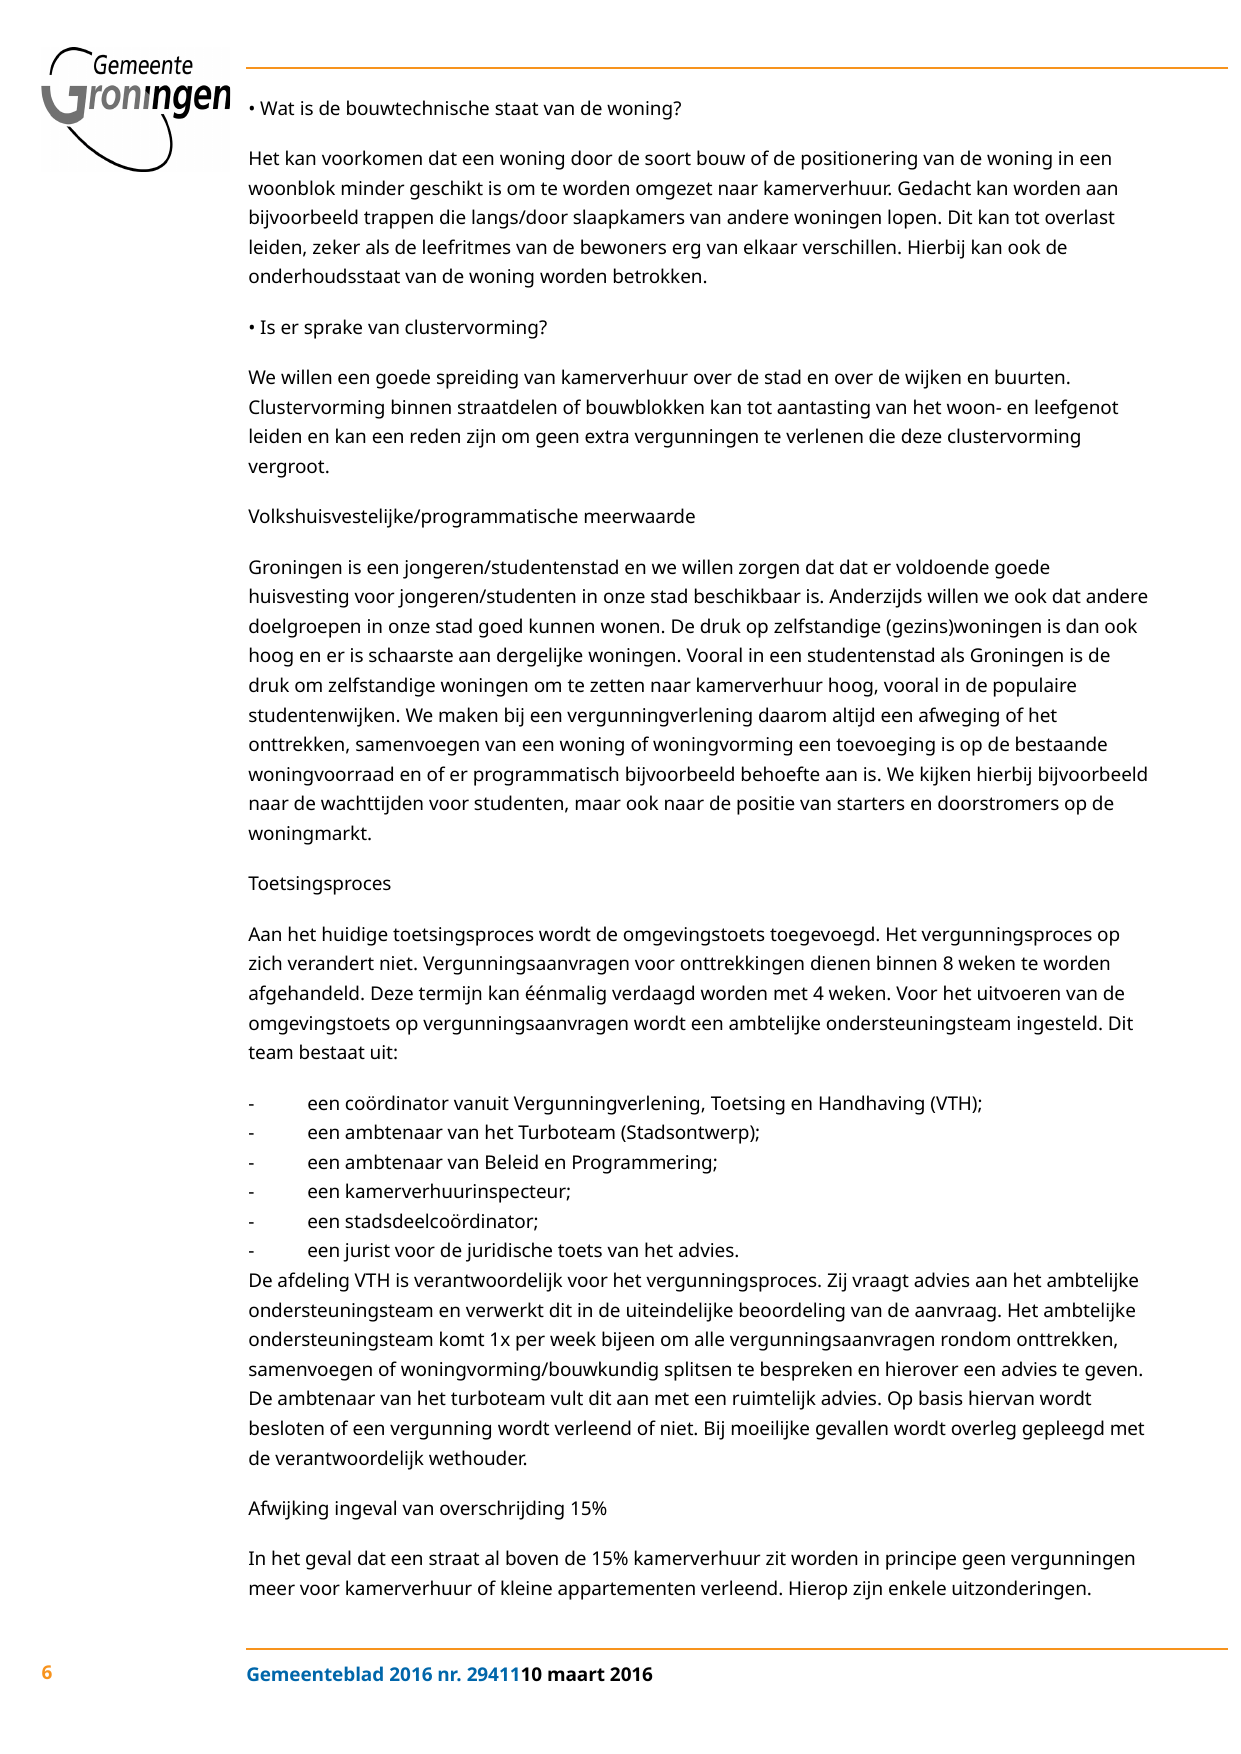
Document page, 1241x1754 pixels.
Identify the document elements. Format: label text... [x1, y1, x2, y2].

text Aan het huidige toetsingsproces wordt de omgevingstoets toegevoegd. Het vergunningsproces op zich verandert niet. Vergunningsaanvragen voor onttrekkingen dienen binnen 8 weken te worden afgehandeld. Deze termijn kan éénmalig verdaagd worden met 4 weken. Voor het uitvoeren van de omgevingstoets op vergunningsaanvragen wordt een ambtelijke ondersteuningsteam ingesteld. Dit team bestaat uit: [248, 921, 1152, 1065]
text • Wat is de bouwtechnische staat van de woning? [248, 95, 1152, 121]
text Het kan voorkomen dat een woning door de soort bouw of de positionering van de woning in een woonblok minder geschikt is om te worden omgezet naar kamerverhuur. Gedacht kan worden aan bijvoorbeeld trappen die langs/door slaapkamers van andere woningen lopen. Dit kan tot overlast leiden, zeker als de leefritmes van de bewoners erg van elkaar verschillen. Hierbij kan ook de onderhoudsstaat van de woning worden betrokken. [248, 145, 1152, 289]
list een kamerverhuurinspecteur; [248, 1178, 1152, 1204]
text Toetsingsproces [248, 871, 1152, 896]
list een ambtenaar van Beleid en Programmering; [248, 1149, 1152, 1175]
list een coördinator vanuit Vergunningverlening, Toetsing en Handhaving (VTH); [248, 1090, 1152, 1116]
picture [41, 47, 231, 172]
text • Is er sprake van clustervorming? [248, 314, 1152, 340]
list een ambtenaar van het Turboteam (Stadsontwerp); [248, 1119, 1152, 1145]
text Groningen is een jongeren/studentenstad en we willen zorgen dat dat er voldoende goede huisvesting voor jongeren/studenten in onze stad beschikbaar is. Anderzijds willen we ook dat andere doelgroepen in onze stad goed kunnen wonen. De druk op zelfstandige (gezins)woningen is dan ook hoog en er is schaarste aan dergelijke woningen. Vooral in een studentenstad als Groningen is de druk om zelfstandige woningen om te zetten naar kamerverhuur hoog, vooral in de populaire studentenwijken. We maken bij een vergunningverlening daarom altijd een afweging of het onttrekken, samenvoegen van een woning of woningvorming een toevoeging is op de bestaande woningvoorraad en of er programmatisch bijvoorbeeld behoefte aan is. We kijken hierbij bijvoorbeeld naar de wachttijden voor studenten, maar ook naar de positie van starters en doorstromers op de woningmarkt. [248, 554, 1152, 846]
text De afdeling VTH is verantwoordelijk voor het vergunningsproces. Zij vraagt advies aan het ambtelijke ondersteuningsteam en verwerkt dit in de uiteindelijke beoordeling van de aanvraag. Het ambtelijke ondersteuningsteam komt 1x per week bijeen om alle vergunningsaanvragen rondom onttrekken, samenvoegen of woningvorming/bouwkundig splitsen te bespreken en hierover een advies te geven. De ambtenaar van het turboteam vult dit aan met een ruimtelijk advies. Op basis hiervan wordt besloten of een vergunning wordt verleend of niet. Bij moeilijke gevallen wordt overleg gepleegd met de verantwoordelijk wethouder. [248, 1267, 1152, 1471]
list een jurist voor de juridische toets van het advies. [248, 1238, 1152, 1263]
list een stadsdeelcoördinator; [248, 1208, 1152, 1234]
text We willen een goede spreiding van kamerverhuur over de stad en over de wijken en buurten. Clustervorming binnen straatdelen of bouwblokken kan tot aantasting van het woon- en leefgenot leiden en kan een reden zijn om geen extra vergunningen te verlenen die deze clustervorming vergroot. [248, 364, 1152, 479]
text Afwijking ingeval van overschrijding 15% [248, 1495, 1152, 1521]
text Volkshuisvestelijke/programmatische meerwaarde [248, 503, 1152, 529]
text In het geval dat een straat al boven de 15% kamerverhuur zit worden in principe geen vergunningen meer voor kamerverhuur of kleine appartementen verleend. Hierop zijn enkele uitzonderingen. [248, 1546, 1152, 1601]
